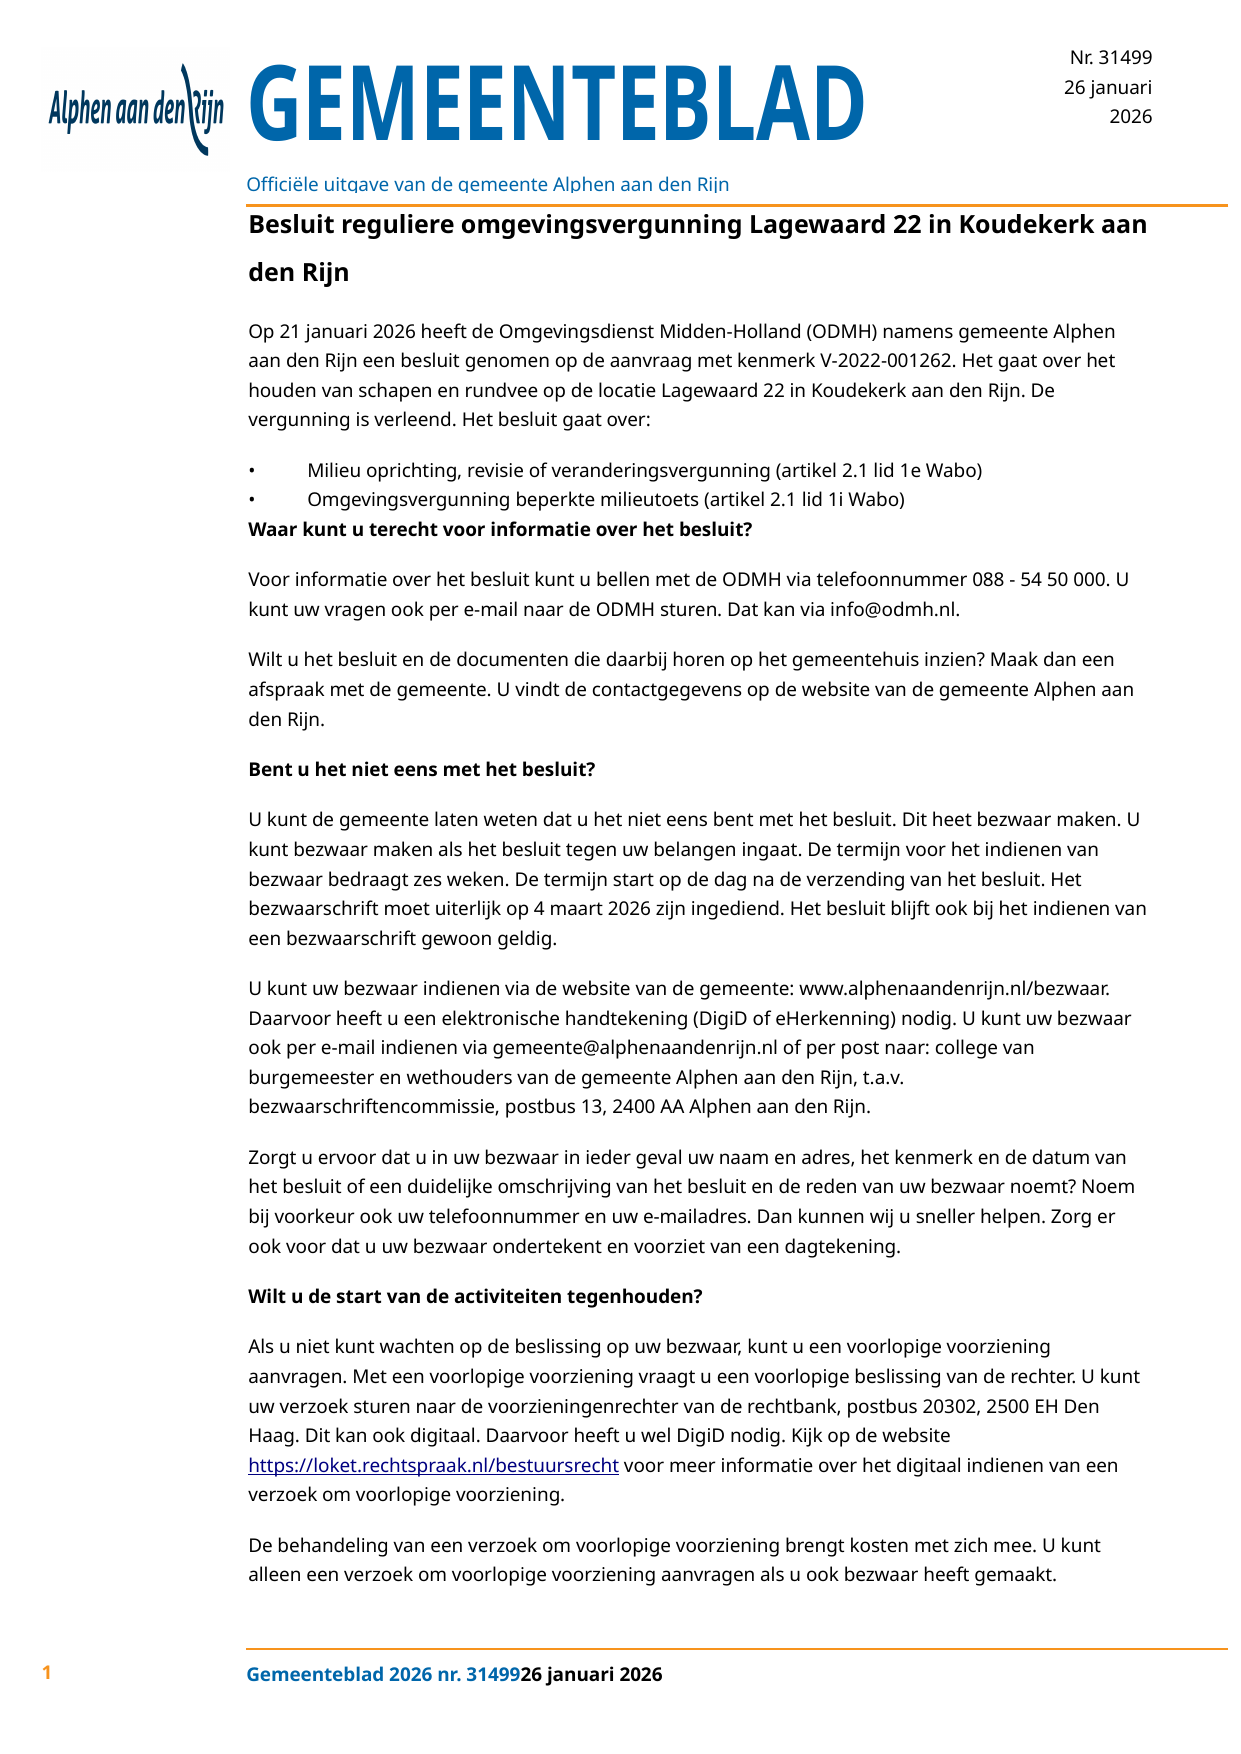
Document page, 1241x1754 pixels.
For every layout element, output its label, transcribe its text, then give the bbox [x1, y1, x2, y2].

text Waar kunt u terecht voor informatie over het besluit? [248, 516, 1152, 542]
text Voor informatie over het besluit kunt u bellen met de ODMH via telefoonnummer 088 - 54 50 000. U kunt uw vragen ook per e-mail naar de ODMH sturen. Dat kan via info@odmh.nl. [248, 567, 1152, 622]
list Omgevingsvergunning beperkte milieutoets (artikel 2.1 lid 1i Wabo) [248, 487, 1152, 512]
picture [41, 47, 231, 172]
text Wilt u het besluit en de documenten die daarbij horen op het gemeentehuis inzien? Maak dan een afspraak met de gemeente. U vindt de contactgegevens op de website van de gemeente Alphen aan den Rijn. [248, 647, 1152, 732]
text Zorgt u ervoor dat u in uw bezwaar in ieder geval uw naam en adres, het kenmerk en de datum van het besluit of een duidelijke omschrijving van het besluit en de reden van uw bezwaar noemt? Noem bij voorkeur ook uw telefoonnummer en uw e-mailadres. Dan kunnen wij u sneller helpen. Zorg er ook voor dat u uw bezwaar ondertekent en voorziet van een dagtekening. [248, 1144, 1152, 1259]
text Wilt u de start van de activiteiten tegenhouden? [248, 1283, 1152, 1309]
text U kunt uw bezwaar indienen via de website van de gemeente: www.alphenaandenrijn.nl/bezwaar. Daarvoor heeft u een elektronische handtekening (DigiD of eHerkenning) nodig. U kunt uw bezwaar ook per e-mail indienen via gemeente@alphenaandenrijn.nl of per post naar: college van burgemeester en wethouders van de gemeente Alphen aan den Rijn, t.a.v. bezwaarschriftencommissie, postbus 13, 2400 AA Alphen aan den Rijn. [248, 975, 1152, 1119]
text Besluit reguliere omgevingsvergunning Lagewaard 22 in Koudekerk aan den Rijn [248, 207, 1152, 288]
text U kunt de gemeente laten weten dat u het niet eens bent met het besluit. Dit heet bezwaar maken. U kunt bezwaar maken als het besluit tegen uw belangen ingaat. De termijn voor het indienen van bezwaar bedraagt zes weken. De termijn start op de dag na de verzending van het besluit. Het bezwaarschrift moet uiterlijk op 4 maart 2026 zijn ingediend. Het besluit blijft ook bij het indienen van een bezwaarschrift gewoon geldig. [248, 807, 1152, 951]
text Op 21 januari 2026 heeft de Omgevingsdienst Midden-Holland (ODMH) namens gemeente Alphen aan den Rijn een besluit genomen op de aanvraag met kenmerk V-2022-001262. Het gaat over het houden van schapen en rundvee op de locatie Lagewaard 22 in Koudekerk aan den Rijn. De vergunning is verleend. Het besluit gaat over: [248, 318, 1152, 432]
list Milieu oprichting, revisie of veranderingsvergunning (artikel 2.1 lid 1e Wabo) [248, 457, 1152, 483]
text De behandeling van een verzoek om voorlopige voorziening brengt kosten met zich mee. U kunt alleen een verzoek om voorlopige voorziening aanvragen als u ook bezwaar heeft gemaakt. [248, 1532, 1152, 1587]
text Als u niet kunt wachten op de beslissing op uw bezwaar, kunt u een voorlopige voorziening aanvragen. Met een voorlopige voorziening vraagt u een voorlopige beslissing van de rechter. U kunt uw verzoek sturen naar de voorzieningenrechter van de rechtbank, postbus 20302, 2500 EH Den Haag. Dit kan ook digitaal. Daarvoor heeft u wel DigiD nodig. Kijk op de website https://loket.rechtspraak.nl/bestuursrecht voor meer informatie over het digitaal indienen van een verzoek om voorlopige voorziening. [248, 1334, 1152, 1507]
text Bent u het niet eens met het besluit? [248, 756, 1152, 782]
